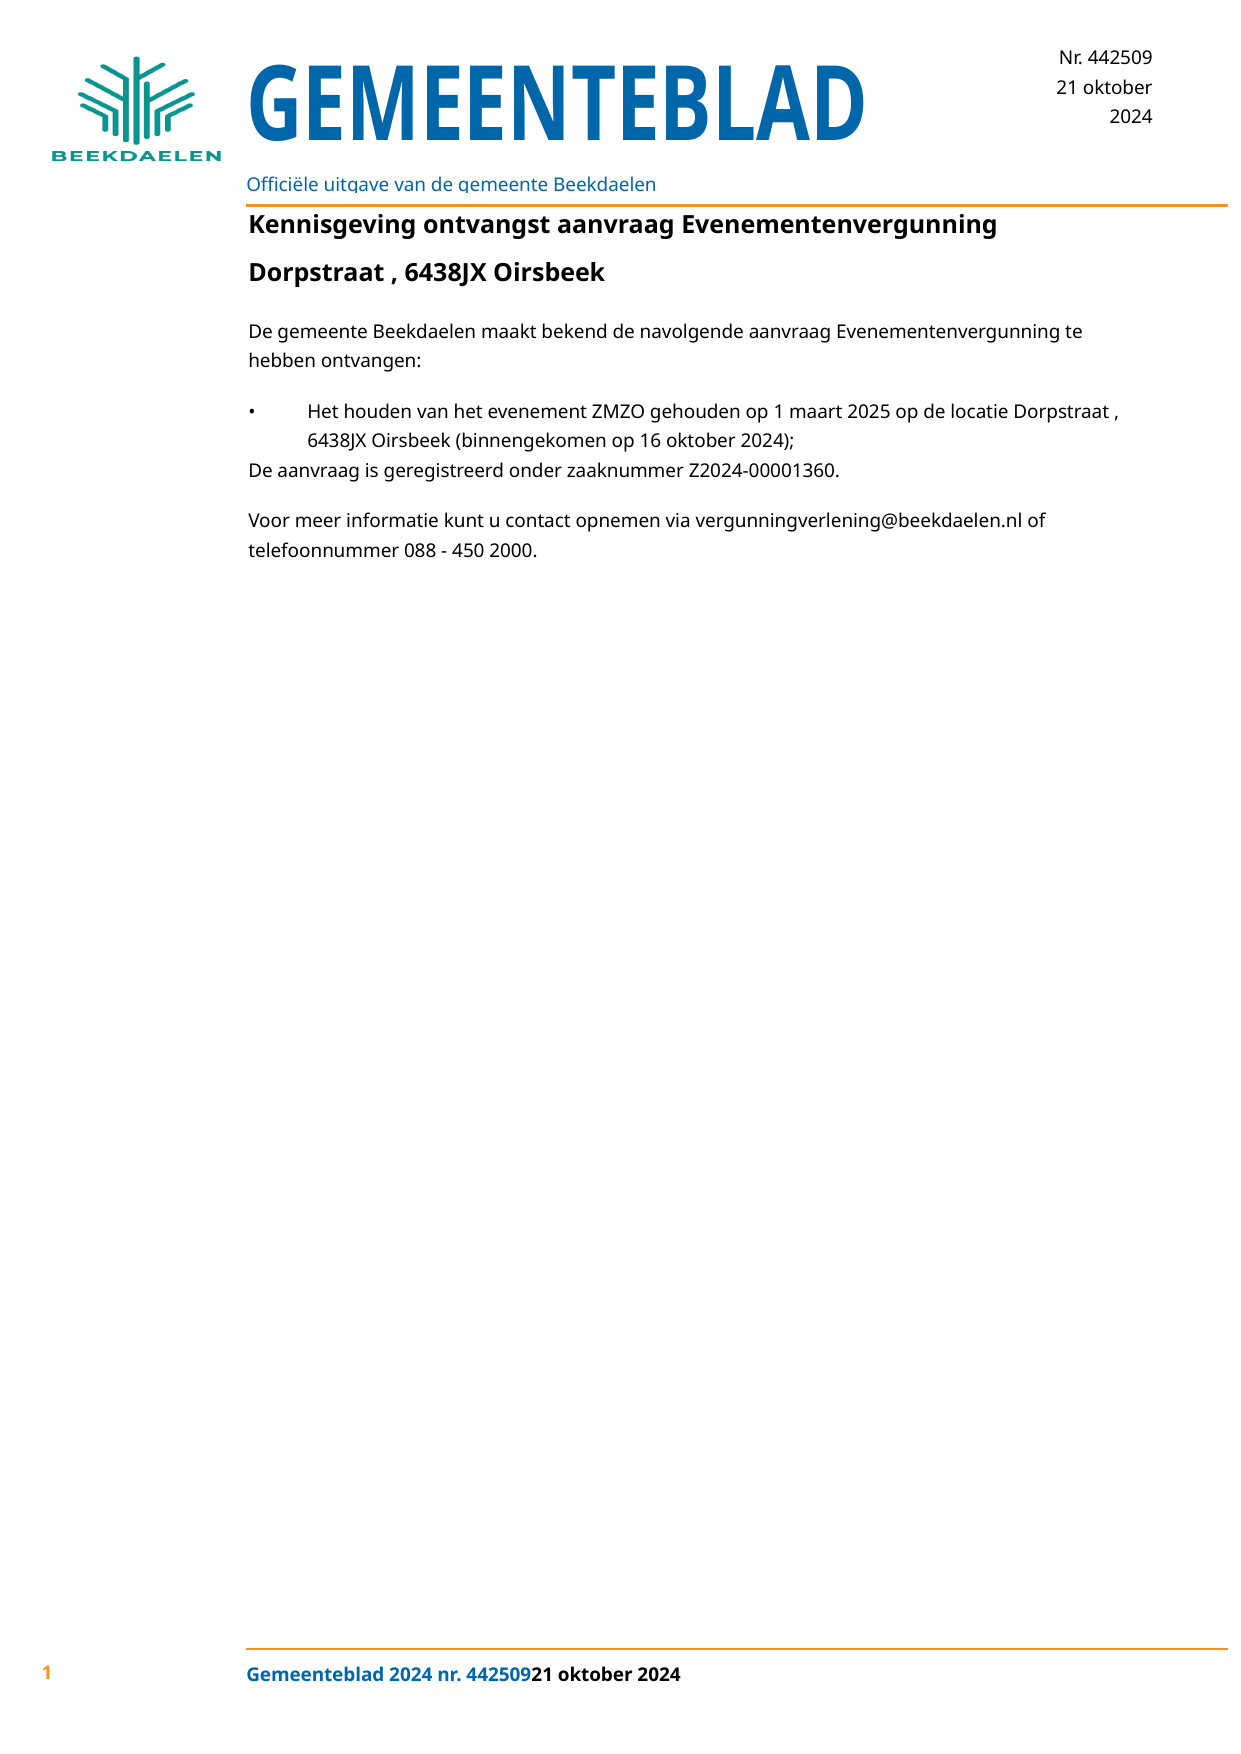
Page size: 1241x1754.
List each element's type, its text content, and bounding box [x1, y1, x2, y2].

picture [41, 47, 231, 172]
list Het houden van het evenement ZMZO gehouden op 1 maart 2025 op de locatie Dorpstraat , 6438JX Oirsbeek (binnengekomen op 16 oktober 2024); [248, 398, 1152, 453]
text Voor meer informatie kunt u contact opnemen via vergunningverlening@beekdaelen.nl of telefoonnummer 088 - 450 2000. [248, 507, 1152, 563]
text Kennisgeving ontvangst aanvraag Evenementenvergunning Dorpstraat , 6438JX Oirsbeek [248, 207, 1152, 288]
text De aanvraag is geregistreerd onder zaaknummer Z2024-00001360. [248, 457, 1152, 483]
text De gemeente Beekdaelen maakt bekend de navolgende aanvraag Evenementenvergunning te hebben ontvangen: [248, 318, 1152, 373]
